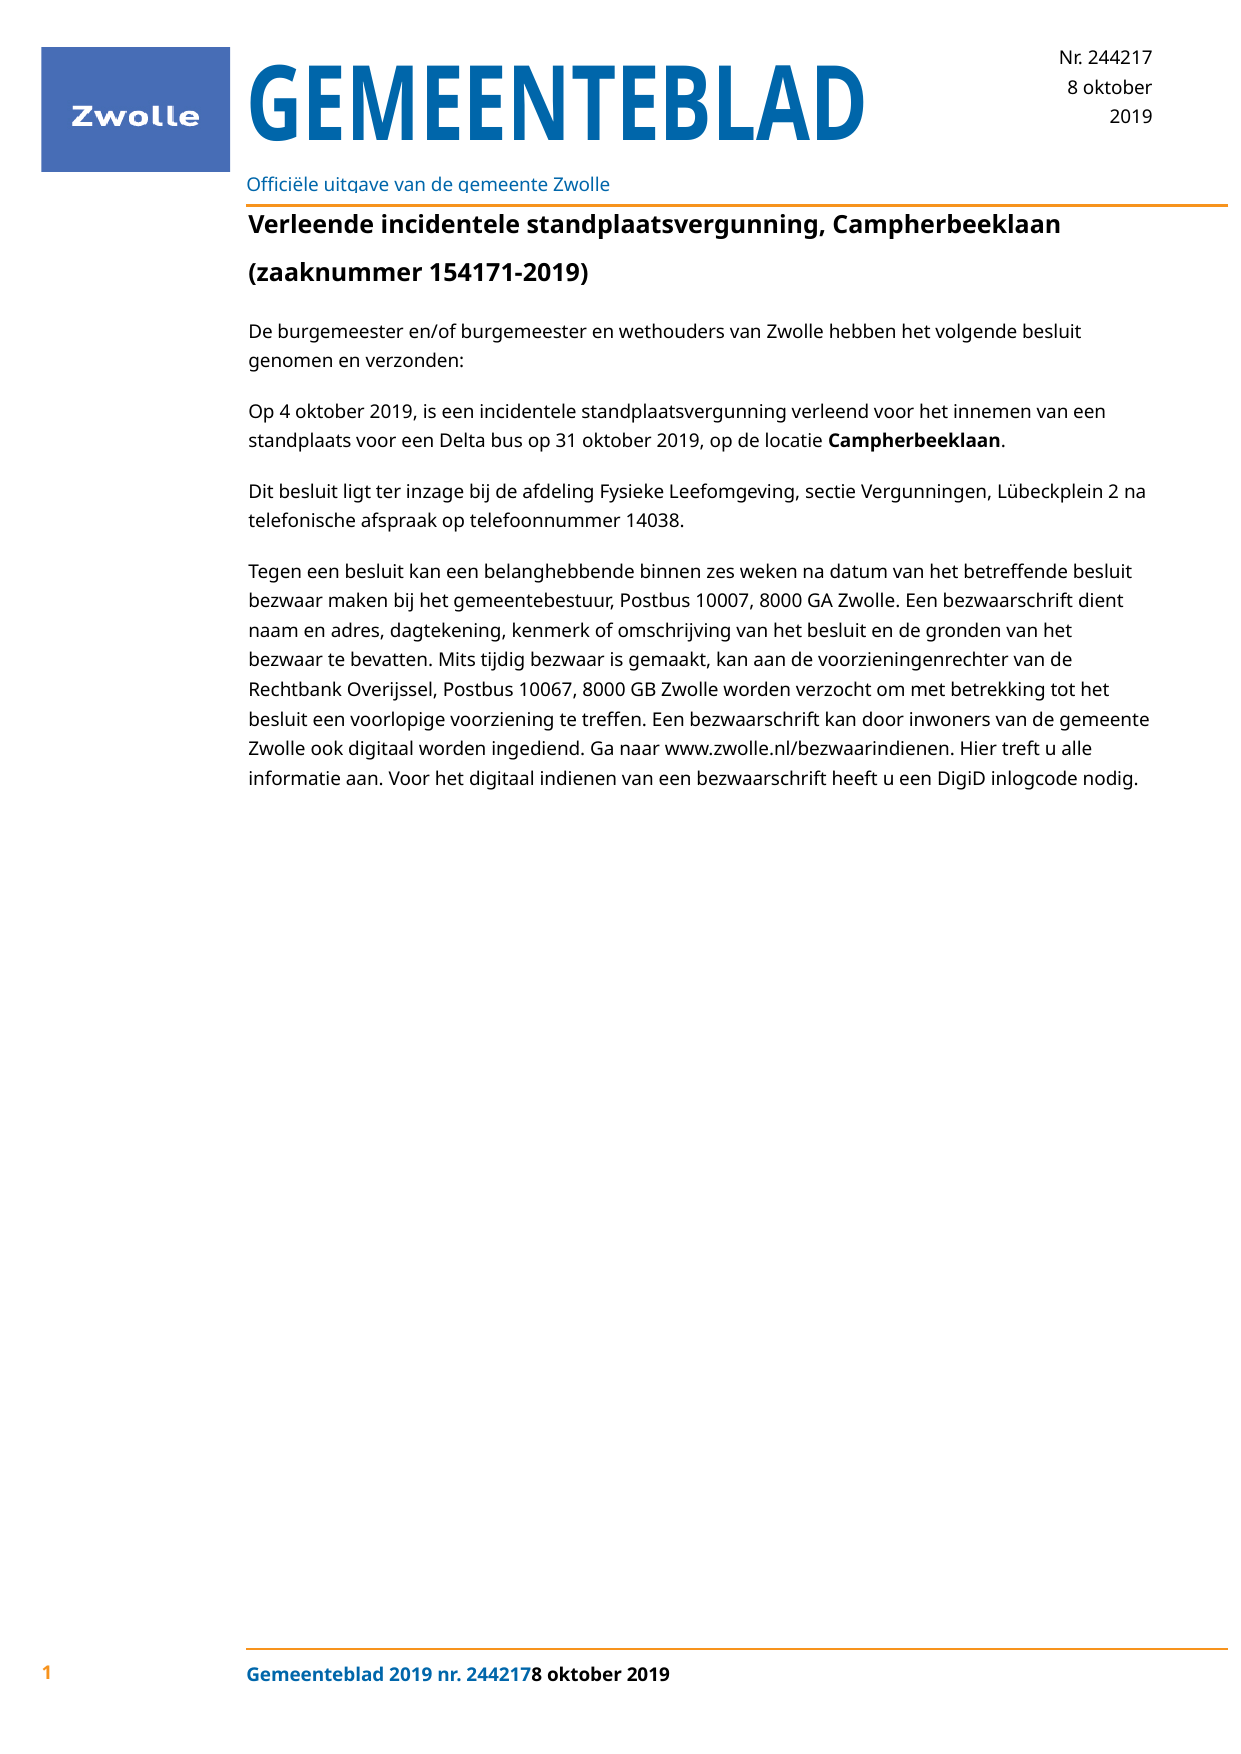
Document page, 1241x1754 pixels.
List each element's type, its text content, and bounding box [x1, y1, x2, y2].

text De burgemeester en/of burgemeester en wethouders van Zwolle hebben het volgende besluit genomen en verzonden: [248, 318, 1152, 373]
text Tegen een besluit kan een belanghebbende binnen zes weken na datum van het betreffende besluit bezwaar maken bij het gemeentebestuur, Postbus 10007, 8000 GA Zwolle. Een bezwaarschrift dient naam en adres, dagtekening, kenmerk of omschrijving van het besluit en de gronden van het bezwaar te bevatten. Mits tijdig bezwaar is gemaakt, kan aan de voorzieningenrechter van de Rechtbank Overijssel, Postbus 10067, 8000 GB Zwolle worden verzocht om met betrekking tot het besluit een voorlopige voorziening te treffen. Een bezwaarschrift kan door inwoners van de gemeente Zwolle ook digitaal worden ingediend. Ga naar www.zwolle.nl/bezwaarindienen. Hier treft u alle informatie aan. Voor het digitaal indienen van een bezwaarschrift heeft u een DigiD inlogcode nodig. [248, 558, 1152, 791]
text Verleende incidentele standplaatsvergunning, Campherbeeklaan (zaaknummer 154171-2019) [248, 207, 1152, 288]
picture [41, 47, 231, 172]
text Dit besluit ligt ter inzage bij de afdeling Fysieke Leefomgeving, sectie Vergunningen, Lübeckplein 2 na telefonische afspraak op telefoonnummer 14038. [248, 478, 1152, 533]
text Op 4 oktober 2019, is een incidentele standplaatsvergunning verleend voor het innemen van een standplaats voor een Delta bus op 31 oktober 2019, op de locatie Campherbeeklaan. [248, 398, 1152, 453]
